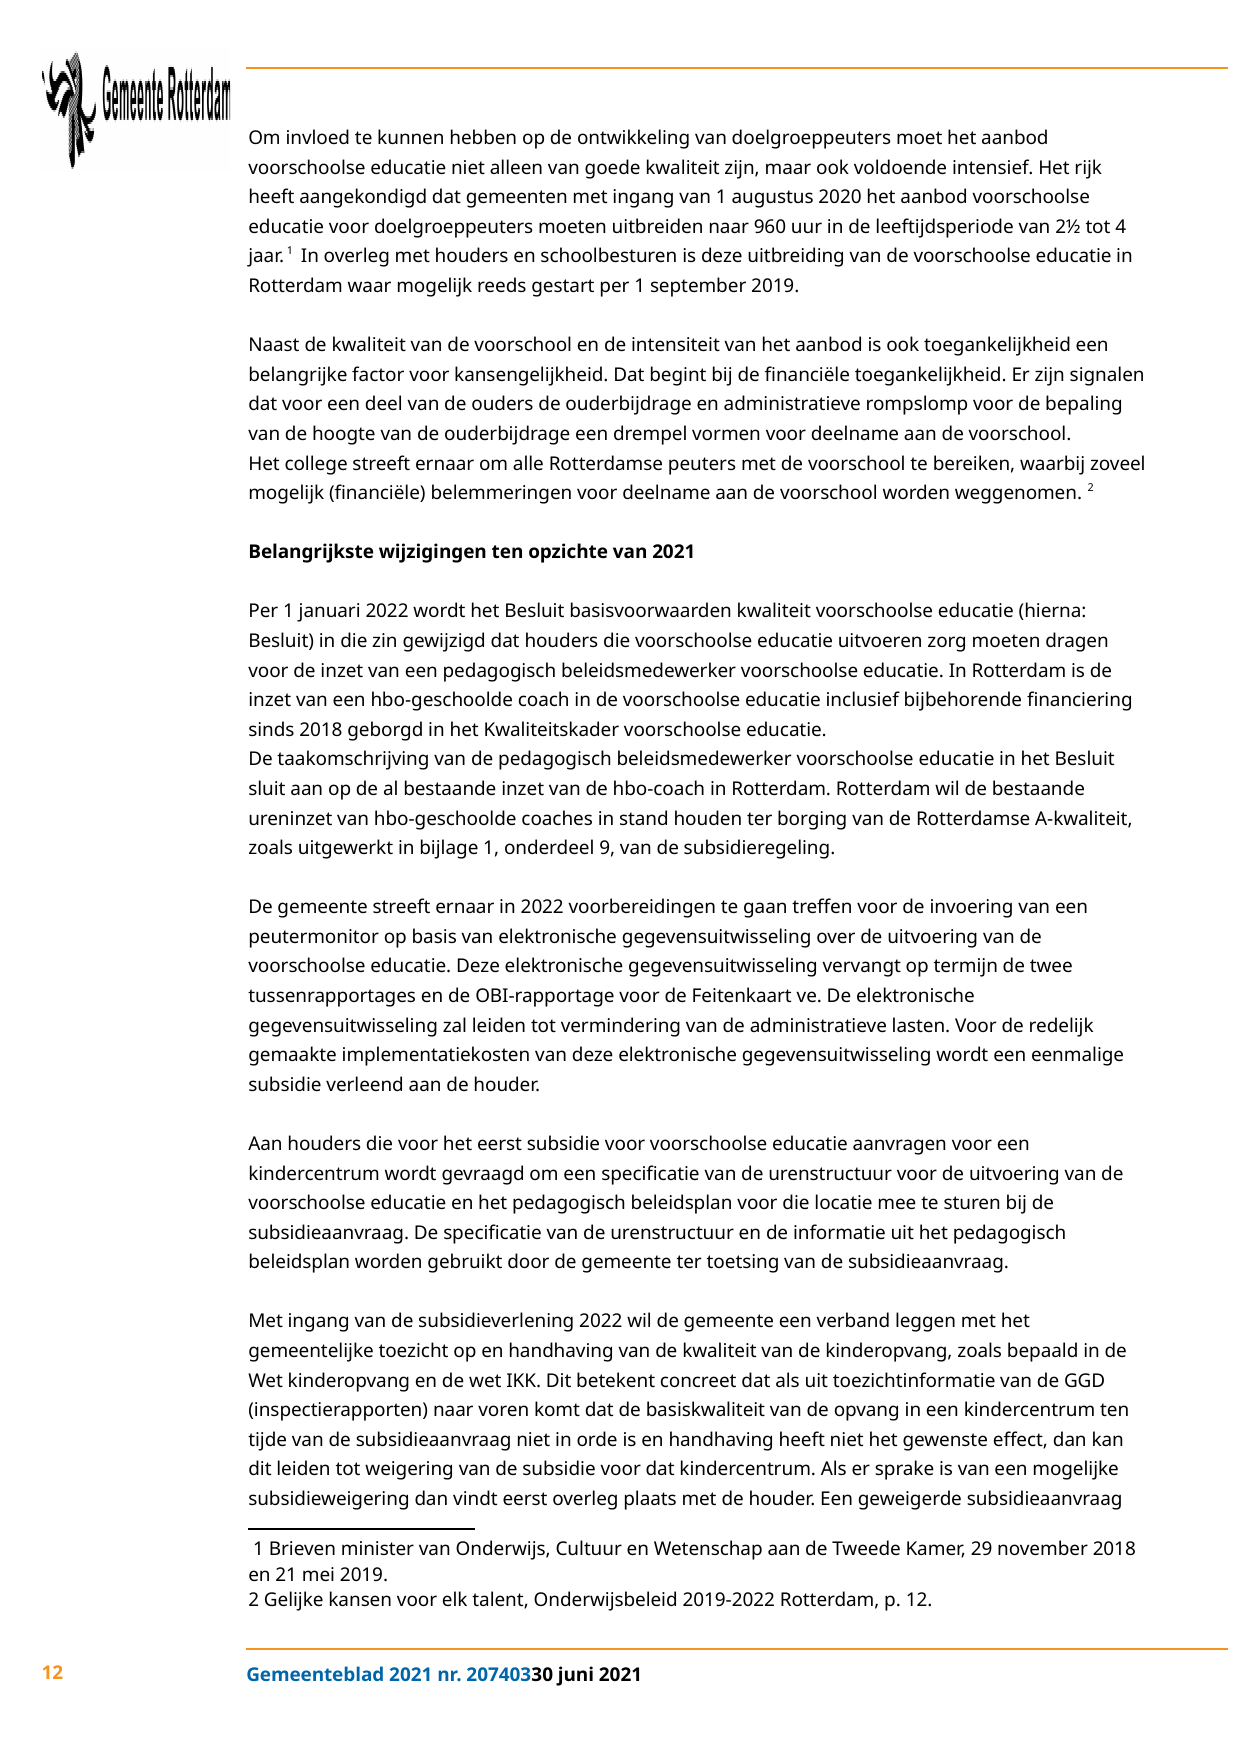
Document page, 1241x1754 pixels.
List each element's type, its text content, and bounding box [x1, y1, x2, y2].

text Per 1 januari 2022 wordt het Besluit basisvoorwaarden kwaliteit voorschoolse educatie (hierna: Besluit) in die zin gewijzigd dat houders die voorschoolse educatie uitvoeren zorg moeten dragen voor de inzet van een pedagogisch beleidsmedewerker voorschoolse educatie. In Rotterdam is de inzet van een hbo-geschoolde coach in de voorschoolse educatie inclusief bijbehorende financiering sinds 2018 geborgd in het Kwaliteitskader voorschoolse educatie. [248, 598, 1152, 742]
text Belangrijkste wijzigingen ten opzichte van 2021 [248, 538, 1152, 564]
picture [41, 47, 231, 172]
text Met ingang van de subsidieverlening 2022 wil de gemeente een verband leggen met het gemeentelijke toezicht op en handhaving van de kwaliteit van de kinderopvang, zoals bepaald in de Wet kinderopvang en de wet IKK. Dit betekent concreet dat als uit toezichtinformatie van de GGD (inspectierapporten) naar voren komt dat de basiskwaliteit van de opvang in een kindercentrum ten tijde van de subsidieaanvraag niet in orde is en handhaving heeft niet het gewenste effect, dan kan dit leiden tot weigering van de subsidie voor dat kindercentrum. Als er sprake is van een mogelijke subsidieweigering dan vindt eerst overleg plaats met de houder. Een geweigerde subsidieaanvraag [248, 1308, 1152, 1511]
text De taakomschrijving van de pedagogisch beleidsmedewerker voorschoolse educatie in het Besluit sluit aan op de al bestaande inzet van de hbo-coach in Rotterdam. Rotterdam wil de bestaande ureninzet van hbo-geschoolde coaches in stand houden ter borging van de Rotterdamse A-kwaliteit, zoals uitgewerkt in bijlage 1, onderdeel 9, van de subsidieregeling. [248, 746, 1152, 860]
text Het college streeft ernaar om alle Rotterdamse peuters met de voorschool te bereiken, waarbij zoveel mogelijk (financiële) belemmeringen voor deelname aan de voorschool worden weggenomen. [248, 450, 1152, 505]
text Naast de kwaliteit van de voorschool en de intensiteit van het aanbod is ook toegankelijkheid een belangrijke factor voor kansengelijkheid. Dat begint bij de financiële toegankelijkheid. Er zijn signalen dat voor een deel van de ouders de ouderbijdrage en administratieve rompslomp voor de bepaling van de hoogte van de ouderbijdrage een drempel vormen voor deelname aan de voorschool. [248, 331, 1152, 446]
text Gelijke kansen voor elk talent, Onderwijsbeleid 2019-2022 Rotterdam, p. 12. [248, 1586, 1152, 1612]
text De gemeente streeft ernaar in 2022 voorbereidingen te gaan treffen voor de invoering van een peutermonitor op basis van elektronische gegevensuitwisseling over de uitvoering van de voorschoolse educatie. Deze elektronische gegevensuitwisseling vervangt op termijn de twee tussenrapportages en de OBI-rapportage voor de Feitenkaart ve. De elektronische gegevensuitwisseling zal leiden tot vermindering van de administratieve lasten. Voor de redelijk gemaakte implementatiekosten van deze elektronische gegevensuitwisseling wordt een eenmalige subsidie verleend aan de houder. [248, 893, 1152, 1097]
text Aan houders die voor het eerst subsidie voor voorschoolse educatie aanvragen voor een kindercentrum wordt gevraagd om een specificatie van de urenstructuur voor de uitvoering van de voorschoolse educatie en het pedagogisch beleidsplan voor die locatie mee te sturen bij de subsidieaanvraag. De specificatie van de urenstructuur en de informatie uit het pedagogisch beleidsplan worden gebruikt door de gemeente ter toetsing van de subsidieaanvraag. [248, 1130, 1152, 1274]
text Brieven minister van Onderwijs, Cultuur en Wetenschap aan de Tweede Kamer, 29 november 2018 en 21 mei 2019. [248, 1535, 1152, 1586]
text Om invloed te kunnen hebben op de ontwikkeling van doelgroeppeuters moet het aanbod voorschoolse educatie niet alleen van goede kwaliteit zijn, maar ook voldoende intensief. Het rijk heeft aangekondigd dat gemeenten met ingang van 1 augustus 2020 het aanbod voorschoolse educatie voor doelgroeppeuters moeten uitbreiden naar 960 uur in de leeftijdsperiode van 2½ tot 4 jaar. In overleg met houders en schoolbesturen is deze uitbreiding van de voorschoolse educatie in Rotterdam waar mogelijk reeds gestart per 1 september 2019. [248, 124, 1152, 298]
